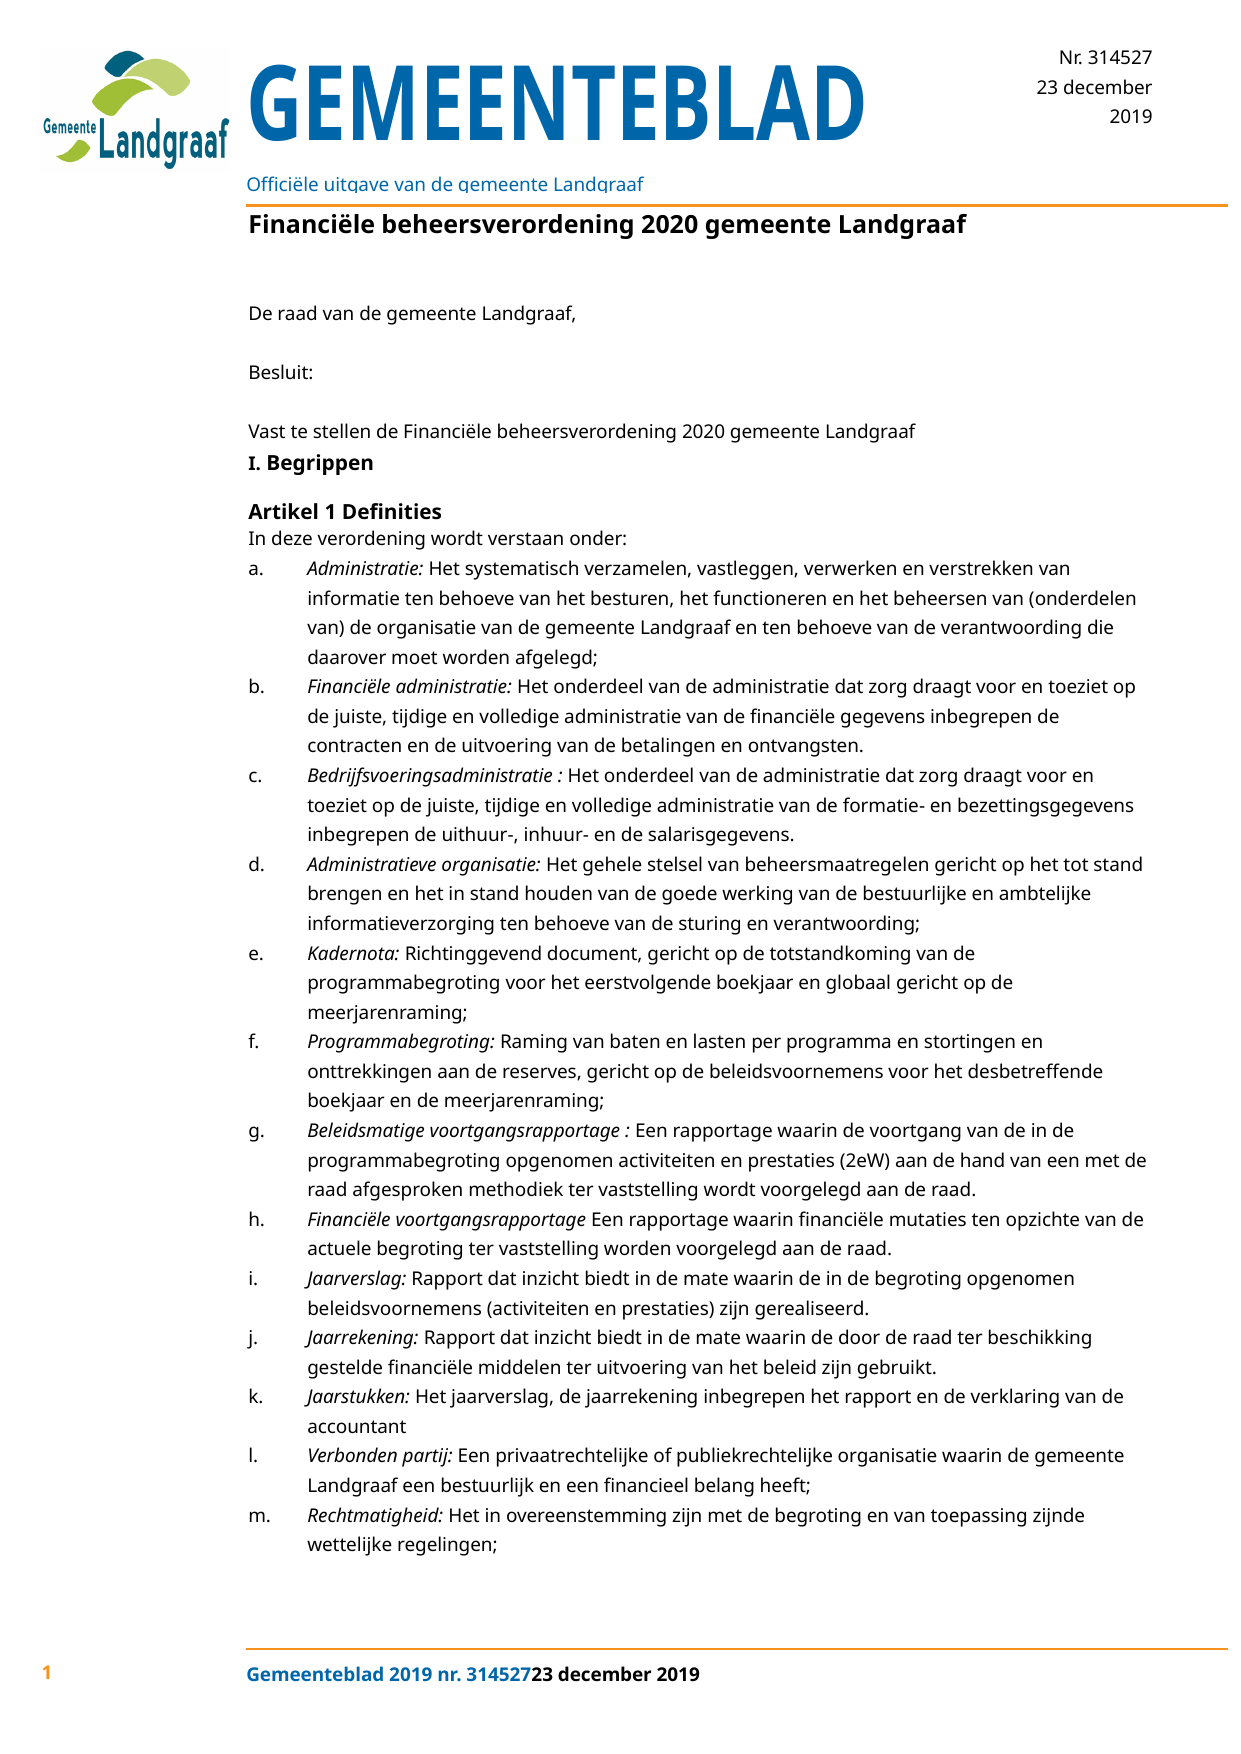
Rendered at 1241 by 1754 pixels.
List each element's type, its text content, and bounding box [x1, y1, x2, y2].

list Bedrijfsvoeringsadministratie : Het onderdeel van de administratie dat zorg draagt voor en toeziet op de juiste, tijdige en volledige administratie van de formatie- en bezettingsgegevens inbegrepen de uithuur-, inhuur- en de salarisgegevens. [248, 762, 1152, 847]
list Financiële voortgangsrapportage Een rapportage waarin financiële mutaties ten opzichte van de actuele begroting ter vaststelling worden voorgelegd aan de raad. [248, 1206, 1152, 1261]
list Administratieve organisatie: Het gehele stelsel van beheersmaatregelen gericht op het tot stand brengen en het in stand houden van de goede werking van de bestuurlijke en ambtelijke informatieverzorging ten behoeve van de sturing en verantwoording; [248, 851, 1152, 936]
list Jaarstukken: Het jaarverslag, de jaarrekening inbegrepen het rapport en de verklaring van de accountant [248, 1383, 1152, 1439]
list Programmabegroting: Raming van baten en lasten per programma en stortingen en onttrekkingen aan de reserves, gericht op de beleidsvoornemens voor het desbetreffende boekjaar en de meerjarenraming; [248, 1028, 1152, 1113]
text In deze verordening wordt verstaan onder: [248, 526, 1152, 551]
picture [41, 47, 231, 172]
list Financiële administratie: Het onderdeel van de administratie dat zorg draagt voor en toeziet op de juiste, tijdige en volledige administratie van de financiële gegevens inbegrepen de contracten en de uitvoering van de betalingen en ontvangsten. [248, 673, 1152, 758]
list Kadernota: Richtinggevend document, gericht op de totstandkoming van de programmabegroting voor het eerstvolgende boekjaar en globaal gericht op de meerjarenraming; [248, 940, 1152, 1024]
text I. Begrippen [248, 448, 1152, 476]
list Jaarrekening: Rapport dat inzicht biedt in de mate waarin de door de raad ter beschikking gestelde financiële middelen ter uitvoering van het beleid zijn gebruikt. [248, 1324, 1152, 1379]
list Beleidsmatige voortgangsrapportage : Een rapportage waarin de voortgang van de in de programmabegroting opgenomen activiteiten en prestaties (2eW) aan de hand van een met de raad afgesproken methodiek ter vaststelling wordt voorgelegd aan de raad. [248, 1117, 1152, 1202]
text De raad van de gemeente Landgraaf, [248, 300, 1152, 326]
text Vast te stellen de Financiële beheersverordening 2020 gemeente Landgraaf [248, 418, 1152, 444]
list Rechtmatigheid: Het in overeenstemming zijn met de begroting en van toepassing zijnde wettelijke regelingen; [248, 1502, 1152, 1557]
list Administratie: Het systematisch verzamelen, vastleggen, verwerken en verstrekken van informatie ten behoeve van het besturen, het functioneren en het beheersen van (onderdelen van) de organisatie van de gemeente Landgraaf en ten behoeve van de verantwoording die daarover moet worden afgelegd; [248, 555, 1152, 669]
text Artikel 1 Definities [248, 497, 1152, 526]
text Financiële beheersverordening 2020 gemeente Landgraaf [248, 207, 1152, 241]
list Jaarverslag: Rapport dat inzicht biedt in de mate waarin de in de begroting opgenomen beleidsvoornemens (activiteiten en prestaties) zijn gerealiseerd. [248, 1265, 1152, 1320]
text Besluit: [248, 359, 1152, 385]
list Verbonden partij: Een privaatrechtelijke of publiekrechtelijke organisatie waarin de gemeente Landgraaf een bestuurlijk en een financieel belang heeft; [248, 1443, 1152, 1498]
